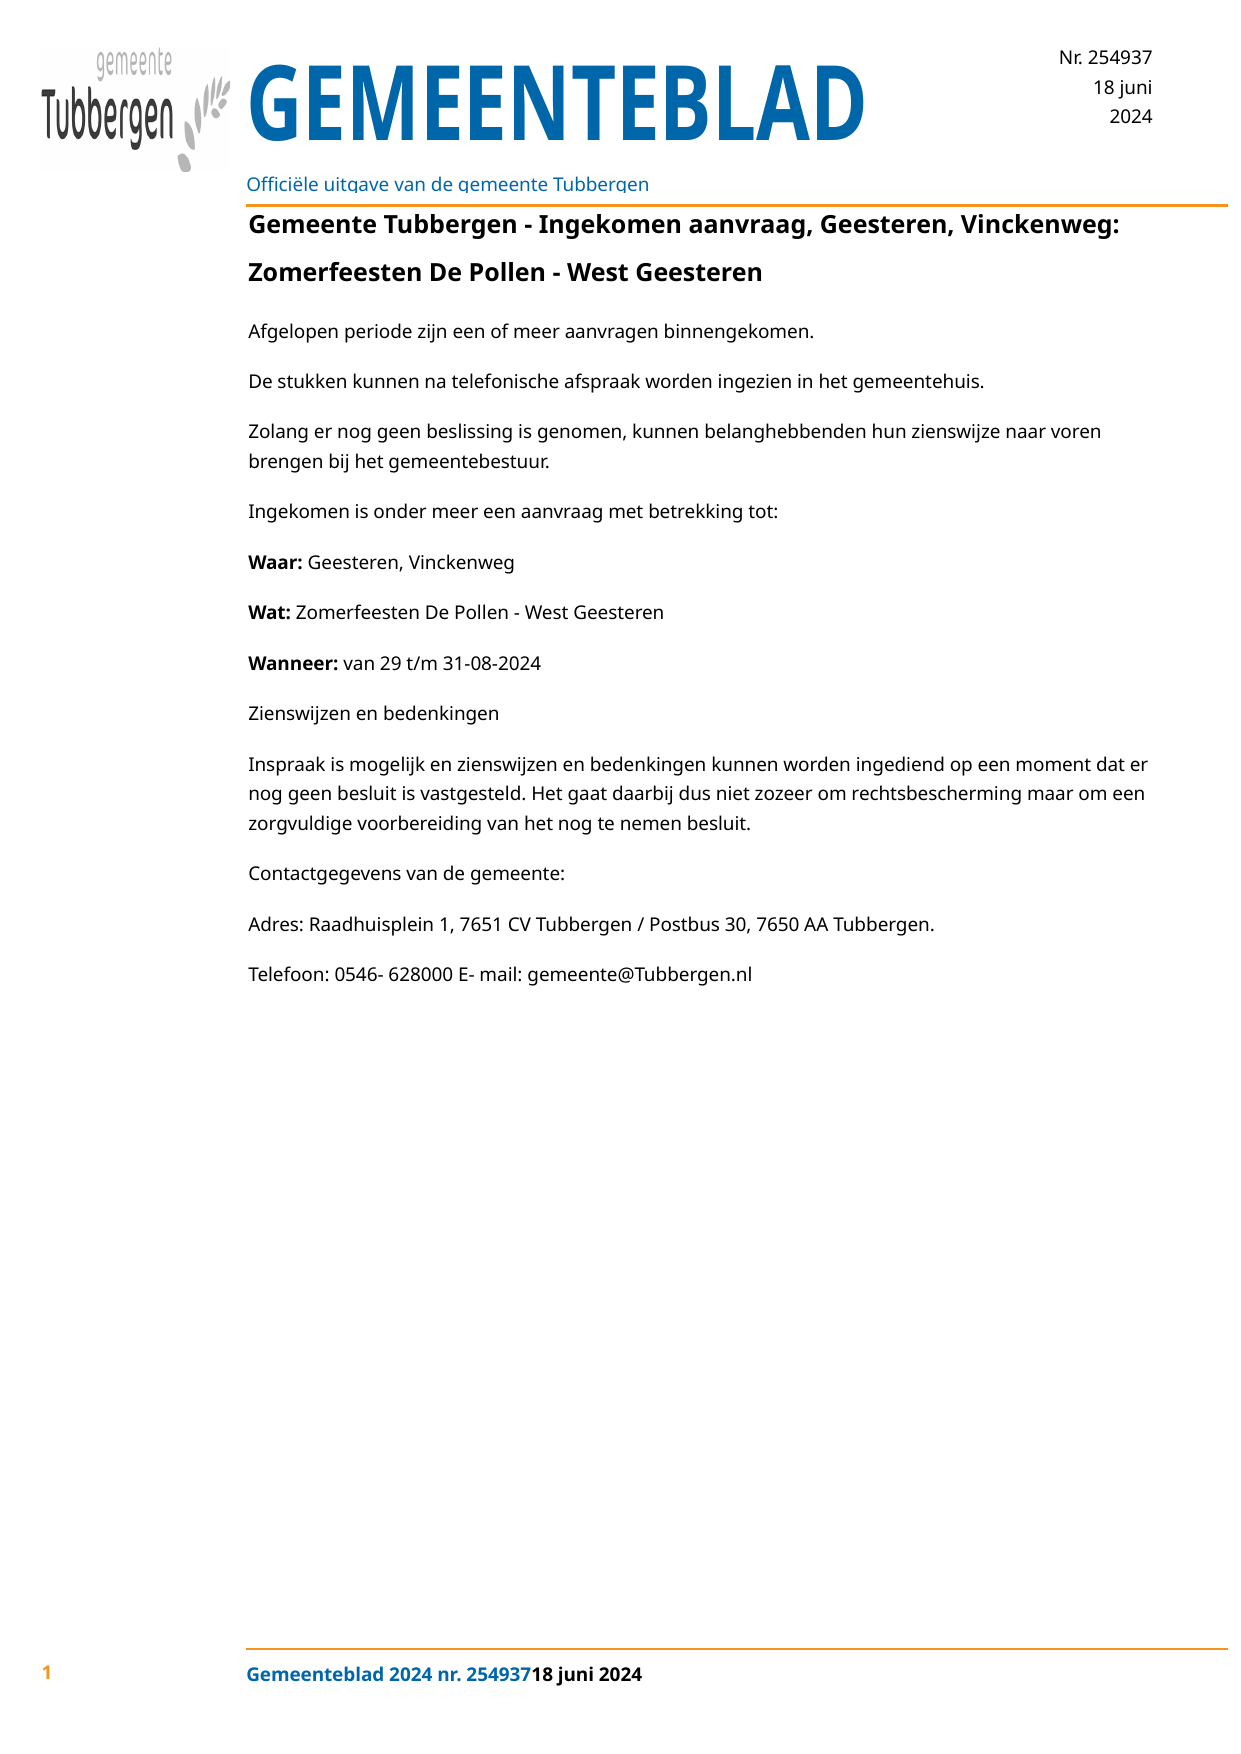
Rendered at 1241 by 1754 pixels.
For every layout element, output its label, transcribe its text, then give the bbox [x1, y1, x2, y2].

text Waar: Geesteren, Vinckenweg [248, 549, 1152, 575]
picture [41, 47, 231, 172]
text Zienswijzen en bedenkingen [248, 700, 1152, 726]
text Afgelopen periode zijn een of meer aanvragen binnengekomen. [248, 318, 1152, 344]
text Adres: Raadhuisplein 1, 7651 CV Tubbergen / Postbus 30, 7650 AA Tubbergen. [248, 911, 1152, 937]
text De stukken kunnen na telefonische afspraak worden ingezien in het gemeentehuis. [248, 368, 1152, 394]
text Inspraak is mogelijk en zienswijzen en bedenkingen kunnen worden ingediend op een moment dat er nog geen besluit is vastgesteld. Het gaat daarbij dus niet zozeer om rechtsbescherming maar om een zorgvuldige voorbereiding van het nog te nemen besluit. [248, 751, 1152, 836]
text Zolang er nog geen beslissing is genomen, kunnen belanghebbenden hun zienswijze naar voren brengen bij het gemeentebestuur. [248, 419, 1152, 474]
text Telefoon: 0546- 628000 E- mail: gemeente@Tubbergen.nl [248, 961, 1152, 987]
text Wat: Zomerfeesten De Pollen - West Geesteren [248, 599, 1152, 625]
text Gemeente Tubbergen - Ingekomen aanvraag, Geesteren, Vinckenweg: Zomerfeesten De Pollen - West Geesteren [248, 207, 1152, 288]
text Wanneer: van 29 t/m 31-08-2024 [248, 650, 1152, 676]
text Ingekomen is onder meer een aanvraag met betrekking tot: [248, 499, 1152, 524]
text Contactgegevens van de gemeente: [248, 860, 1152, 886]
